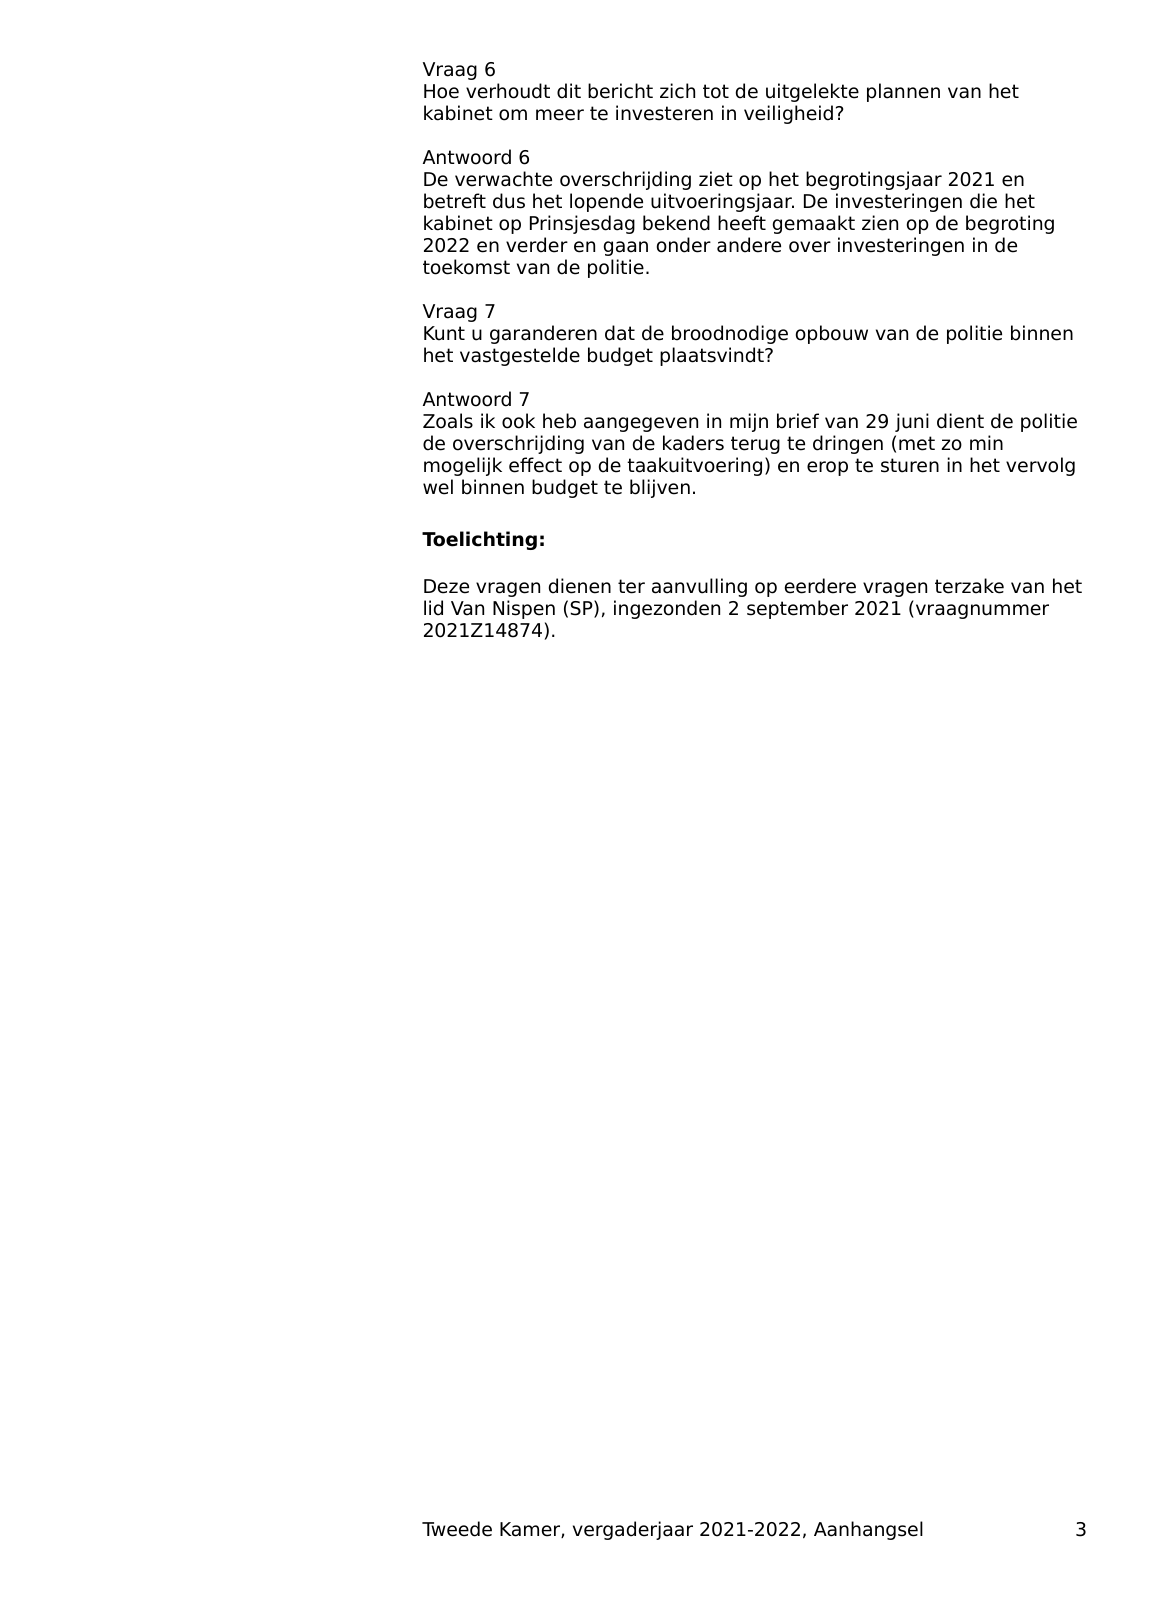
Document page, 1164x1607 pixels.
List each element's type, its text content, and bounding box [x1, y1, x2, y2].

text Hoe verhoudt dit bericht zich tot de uitgelekte plannen van het kabinet om meer te investeren in veiligheid? [422, 81, 1087, 125]
subtitle Toelichting: [422, 529, 1087, 551]
text Antwoord 6 [422, 147, 1087, 169]
text Zoals ik ook heb aangegeven in mijn brief van 29 juni dient de politie de overschrijding van de kaders terug te dringen (met zo min mogelijk effect op de taakuitvoering) en erop te sturen in het vervolg wel binnen budget te blijven. [422, 411, 1087, 499]
text Antwoord 7 [422, 389, 1087, 411]
text Vraag 7 [422, 301, 1087, 323]
text Deze vragen dienen ter aanvulling op eerdere vragen terzake van het lid Van Nispen (SP), ingezonden 2 september 2021 (vraagnummer 2021Z14874). [422, 576, 1087, 642]
text Vraag 6 [422, 59, 1087, 81]
text Kunt u garanderen dat de broodnodige opbouw van de politie binnen het vastgestelde budget plaatsvindt? [422, 323, 1087, 367]
text De verwachte overschrijding ziet op het begrotingsjaar 2021 en betreft dus het lopende uitvoeringsjaar. De investeringen die het kabinet op Prinsjesdag bekend heeft gemaakt zien op de begroting 2022 en verder en gaan onder andere over investeringen in de toekomst van de politie. [422, 169, 1087, 279]
